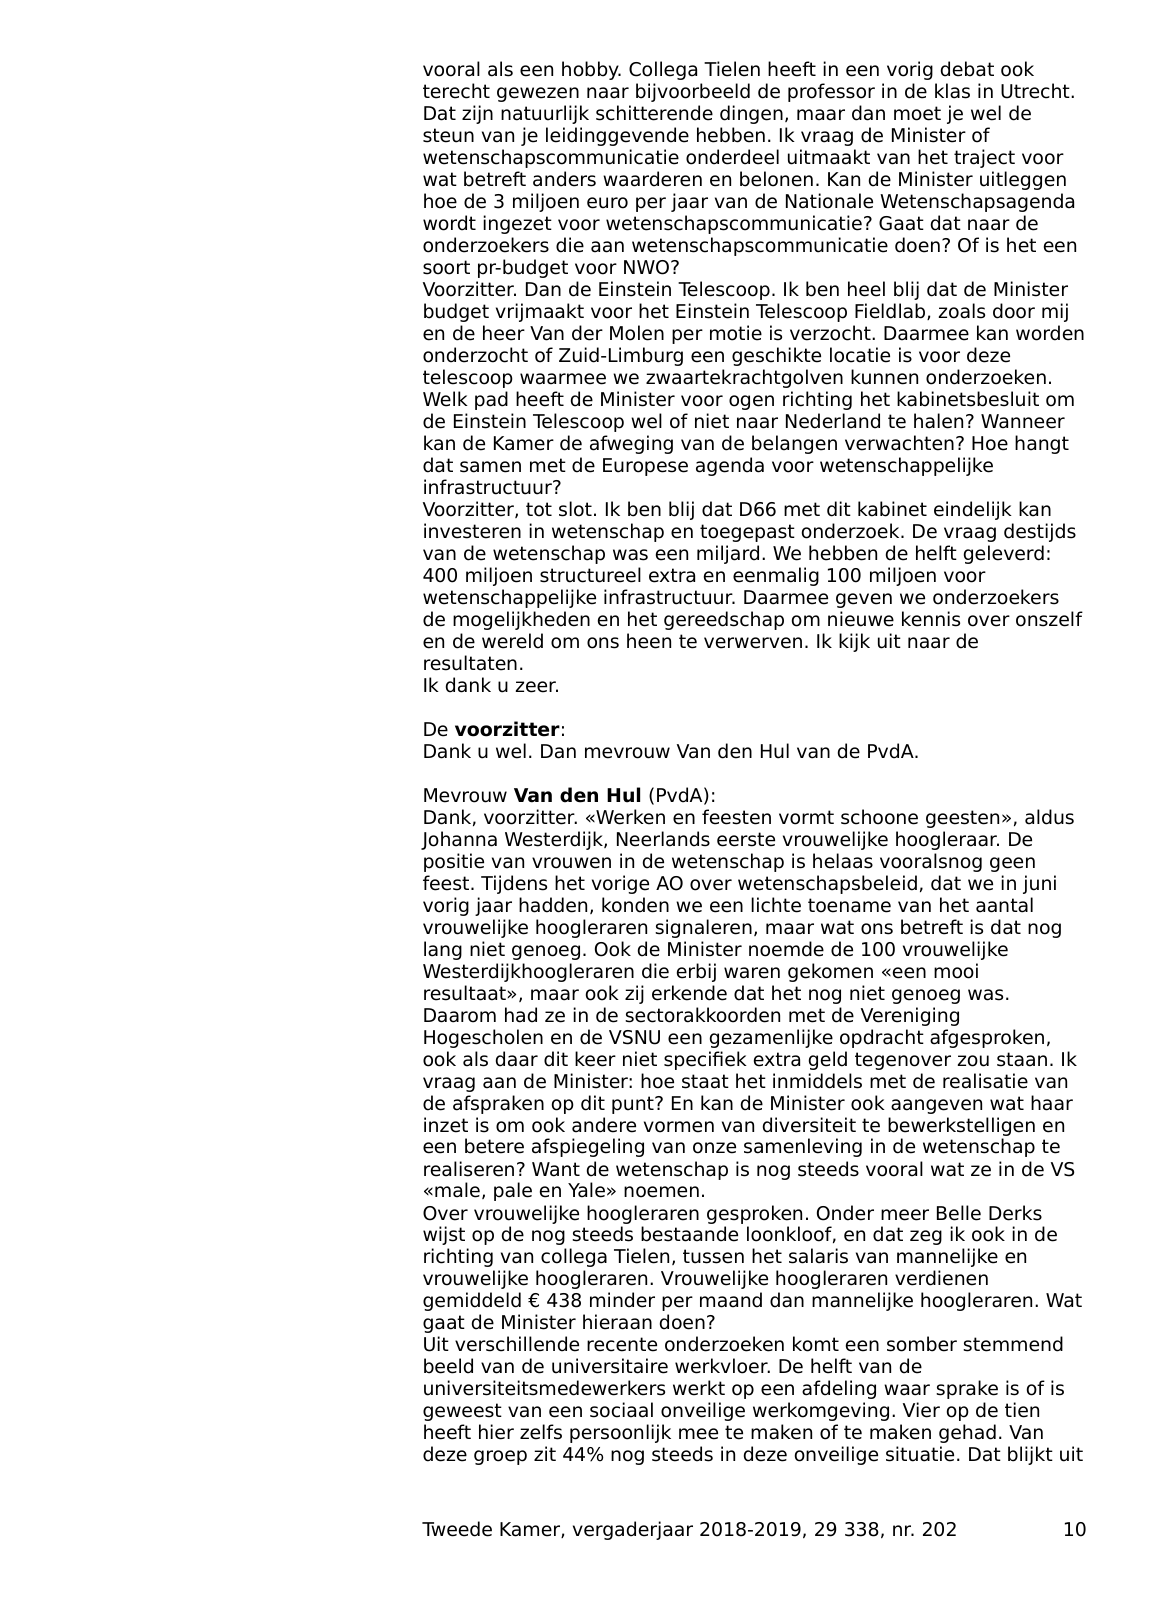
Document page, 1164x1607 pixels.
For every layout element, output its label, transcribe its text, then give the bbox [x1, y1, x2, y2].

text Uit verschillende recente onderzoeken komt een somber stemmend beeld van de universitaire werkvloer. De helft van de universiteitsmedewerkers werkt op een afdeling waar sprake is of is geweest van een sociaal onveilige werkomgeving. Vier op de tien heeft hier zelfs persoonlijk mee te maken of te maken gehad. Van deze groep zit 44% nog steeds in deze onveilige situatie. Dat blijkt uit [422, 1334, 1087, 1466]
text De voorzitter: [422, 719, 1087, 741]
text Mevrouw Van den Hul (PvdA): [422, 785, 1087, 807]
text Dank, voorzitter. «Werken en feesten vormt schoone geesten», aldus Johanna Westerdijk, Neerlands eerste vrouwelijke hoogleraar. De positie van vrouwen in de wetenschap is helaas vooralsnog geen feest. Tijdens het vorige AO over wetenschapsbeleid, dat we in juni vorig jaar hadden, konden we een lichte toename van het aantal vrouwelijke hoogleraren signaleren, maar wat ons betreft is dat nog lang niet genoeg. Ook de Minister noemde de 100 vrouwelijke Westerdijkhoogleraren die erbij waren gekomen «een mooi resultaat», maar ook zij erkende dat het nog niet genoeg was. Daarom had ze in de sectorakkoorden met de Vereniging Hogescholen en de VSNU een gezamenlijke opdracht afgesproken, ook als daar dit keer niet specifiek extra geld tegenover zou staan. Ik vraag aan de Minister: hoe staat het inmiddels met de realisatie van de afspraken op dit punt? En kan de Minister ook aangeven wat haar inzet is om ook andere vormen van diversiteit te bewerkstelligen en een betere afspiegeling van onze samenleving in de wetenschap te realiseren? Want de wetenschap is nog steeds vooral wat ze in de VS «male, pale en Yale» noemen. [422, 807, 1087, 1202]
text Voorzitter, tot slot. Ik ben blij dat D66 met dit kabinet eindelijk kan investeren in wetenschap en toegepast onderzoek. De vraag destijds van de wetenschap was een miljard. We hebben de helft geleverd: 400 miljoen structureel extra en eenmalig 100 miljoen voor wetenschappelijke infrastructuur. Daarmee geven we onderzoekers de mogelijkheden en het gereedschap om nieuwe kennis over onszelf en de wereld om ons heen te verwerven. Ik kijk uit naar de resultaten. [422, 499, 1087, 674]
text Ik dank u zeer. [422, 674, 1087, 696]
text vooral als een hobby. Collega Tielen heeft in een vorig debat ook terecht gewezen naar bijvoorbeeld de professor in de klas in Utrecht. Dat zijn natuurlijk schitterende dingen, maar dan moet je wel de steun van je leidinggevende hebben. Ik vraag de Minister of wetenschapscommunicatie onderdeel uitmaakt van het traject voor wat betreft anders waarderen en belonen. Kan de Minister uitleggen hoe de 3 miljoen euro per jaar van de Nationale Wetenschapsagenda wordt ingezet voor wetenschapscommunicatie? Gaat dat naar de onderzoekers die aan wetenschapscommunicatie doen? Of is het een soort pr-budget voor NWO? [422, 59, 1087, 279]
text Dank u wel. Dan mevrouw Van den Hul van de PvdA. [422, 741, 1087, 763]
text Over vrouwelijke hoogleraren gesproken. Onder meer Belle Derks wijst op de nog steeds bestaande loonkloof, en dat zeg ik ook in de richting van collega Tielen, tussen het salaris van mannelijke en vrouwelijke hoogleraren. Vrouwelijke hoogleraren verdienen gemiddeld € 438 minder per maand dan mannelijke hoogleraren. Wat gaat de Minister hieraan doen? [422, 1202, 1087, 1334]
text Voorzitter. Dan de Einstein Telescoop. Ik ben heel blij dat de Minister budget vrijmaakt voor het Einstein Telescoop Fieldlab, zoals door mij en de heer Van der Molen per motie is verzocht. Daarmee kan worden onderzocht of Zuid-Limburg een geschikte locatie is voor deze telescoop waarmee we zwaartekrachtgolven kunnen onderzoeken. Welk pad heeft de Minister voor ogen richting het kabinetsbesluit om de Einstein Telescoop wel of niet naar Nederland te halen? Wanneer kan de Kamer de afweging van de belangen verwachten? Hoe hangt dat samen met de Europese agenda voor wetenschappelijke infrastructuur? [422, 279, 1087, 499]
